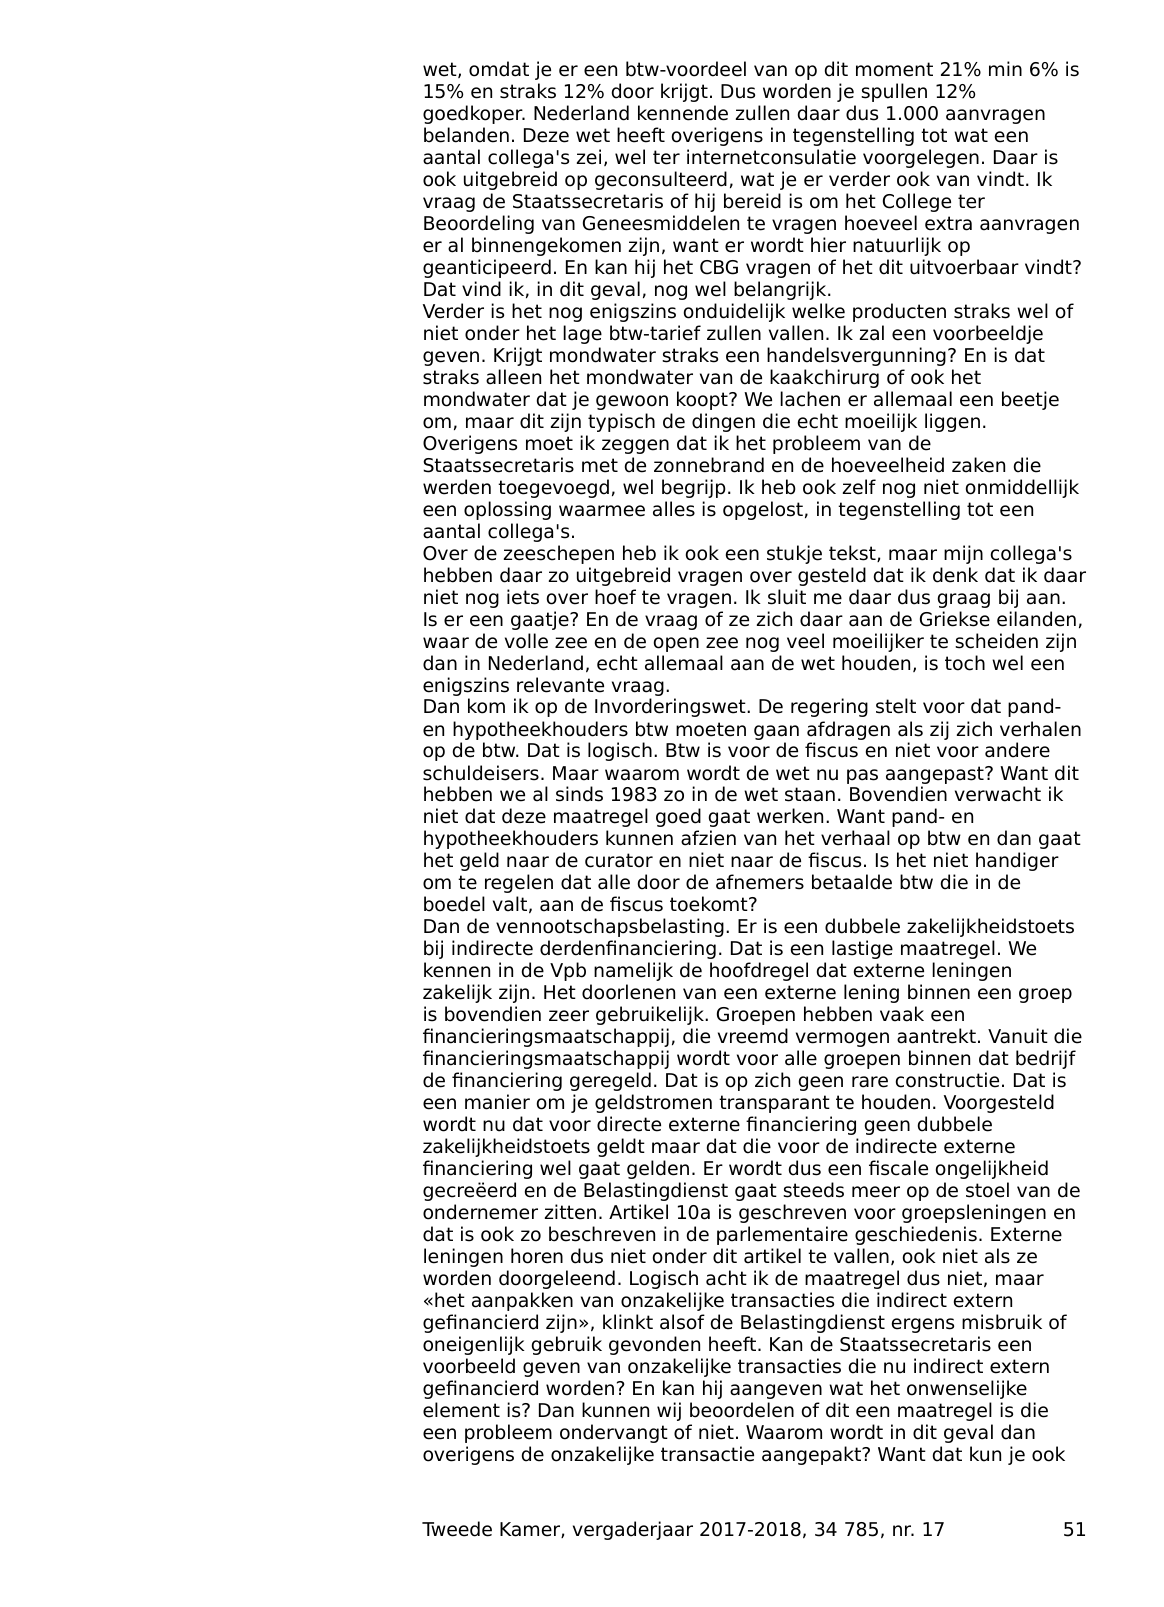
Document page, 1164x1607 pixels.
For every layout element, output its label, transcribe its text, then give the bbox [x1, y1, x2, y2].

text Dan kom ik op de Invorderingswet. De regering stelt voor dat pand- en hypotheekhouders btw moeten gaan afdragen als zij zich verhalen op de btw. Dat is logisch. Btw is voor de fiscus en niet voor andere schuldeisers. Maar waarom wordt de wet nu pas aangepast? Want dit hebben we al sinds 1983 zo in de wet staan. Bovendien verwacht ik niet dat deze maatregel goed gaat werken. Want pand- en hypotheekhouders kunnen afzien van het verhaal op btw en dan gaat het geld naar de curator en niet naar de fiscus. Is het niet handiger om te regelen dat alle door de afnemers betaalde btw die in de boedel valt, aan de fiscus toekomt? [422, 696, 1087, 916]
text Dan de vennootschapsbelasting. Er is een dubbele zakelijkheidstoets bij indirecte derdenfinanciering. Dat is een lastige maatregel. We kennen in de Vpb namelijk de hoofdregel dat externe leningen zakelijk zijn. Het doorlenen van een externe lening binnen een groep is bovendien zeer gebruikelijk. Groepen hebben vaak een financieringsmaatschappij, die vreemd vermogen aantrekt. Vanuit die financieringsmaatschappij wordt voor alle groepen binnen dat bedrijf de financiering geregeld. Dat is op zich geen rare constructie. Dat is een manier om je geldstromen transparant te houden. Voorgesteld wordt nu dat voor directe externe financiering geen dubbele zakelijkheidstoets geldt maar dat die voor de indirecte externe financiering wel gaat gelden. Er wordt dus een fiscale ongelijkheid gecreëerd en de Belastingdienst gaat steeds meer op de stoel van de ondernemer zitten. Artikel 10a is geschreven voor groepsleningen en dat is ook zo beschreven in de parlementaire geschiedenis. Externe leningen horen dus niet onder dit artikel te vallen, ook niet als ze worden doorgeleend. Logisch acht ik de maatregel dus niet, maar «het aanpakken van onzakelijke transacties die indirect extern gefinancierd zijn», klinkt alsof de Belastingdienst ergens misbruik of oneigenlijk gebruik gevonden heeft. Kan de Staatssecretaris een voorbeeld geven van onzakelijke transacties die nu indirect extern gefinancierd worden? En kan hij aangeven wat het onwenselijke element is? Dan kunnen wij beoordelen of dit een maatregel is die een probleem ondervangt of niet. Waarom wordt in dit geval dan overigens de onzakelijke transactie aangepakt? Want dat kun je ook [422, 916, 1087, 1466]
text Over de zeeschepen heb ik ook een stukje tekst, maar mijn collega's hebben daar zo uitgebreid vragen over gesteld dat ik denk dat ik daar niet nog iets over hoef te vragen. Ik sluit me daar dus graag bij aan. Is er een gaatje? En de vraag of ze zich daar aan de Griekse eilanden, waar de volle zee en de open zee nog veel moeilijker te scheiden zijn dan in Nederland, echt allemaal aan de wet houden, is toch wel een enigszins relevante vraag. [422, 543, 1087, 696]
text wet, omdat je er een btw-voordeel van op dit moment 21% min 6% is 15% en straks 12% door krijgt. Dus worden je spullen 12% goedkoper. Nederland kennende zullen daar dus 1.000 aanvragen belanden. Deze wet heeft overigens in tegenstelling tot wat een aantal collega's zei, wel ter internetconsulatie voorgelegen. Daar is ook uitgebreid op geconsulteerd, wat je er verder ook van vindt. Ik vraag de Staatssecretaris of hij bereid is om het College ter Beoordeling van Geneesmiddelen te vragen hoeveel extra aanvragen er al binnengekomen zijn, want er wordt hier natuurlijk op geanticipeerd. En kan hij het CBG vragen of het dit uitvoerbaar vindt? Dat vind ik, in dit geval, nog wel belangrijk. [422, 59, 1087, 301]
text Verder is het nog enigszins onduidelijk welke producten straks wel of niet onder het lage btw-tarief zullen vallen. Ik zal een voorbeeldje geven. Krijgt mondwater straks een handelsvergunning? En is dat straks alleen het mondwater van de kaakchirurg of ook het mondwater dat je gewoon koopt? We lachen er allemaal een beetje om, maar dit zijn typisch de dingen die echt moeilijk liggen. Overigens moet ik zeggen dat ik het probleem van de Staatssecretaris met de zonnebrand en de hoeveelheid zaken die werden toegevoegd, wel begrijp. Ik heb ook zelf nog niet onmiddellijk een oplossing waarmee alles is opgelost, in tegenstelling tot een aantal collega's. [422, 301, 1087, 543]
